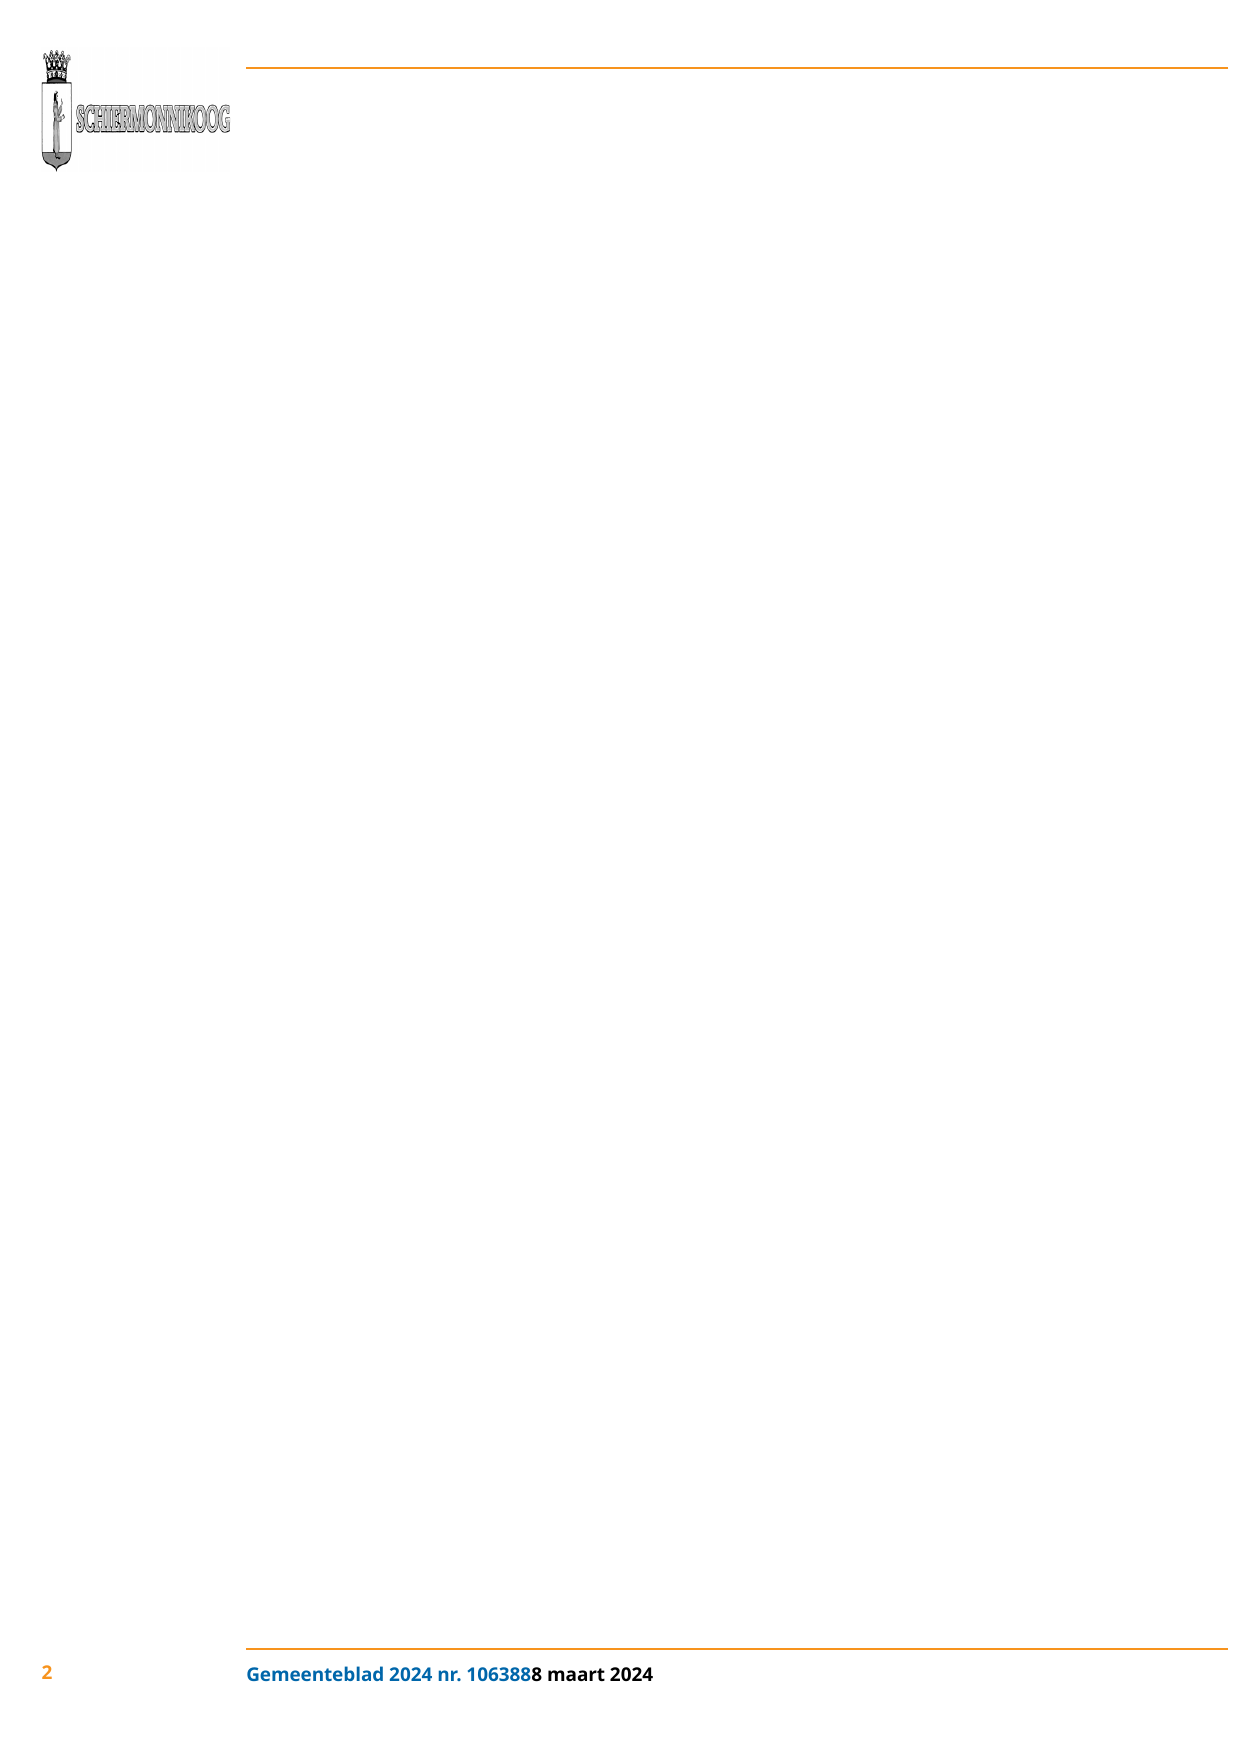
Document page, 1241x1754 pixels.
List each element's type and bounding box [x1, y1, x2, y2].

picture [41, 47, 231, 172]
